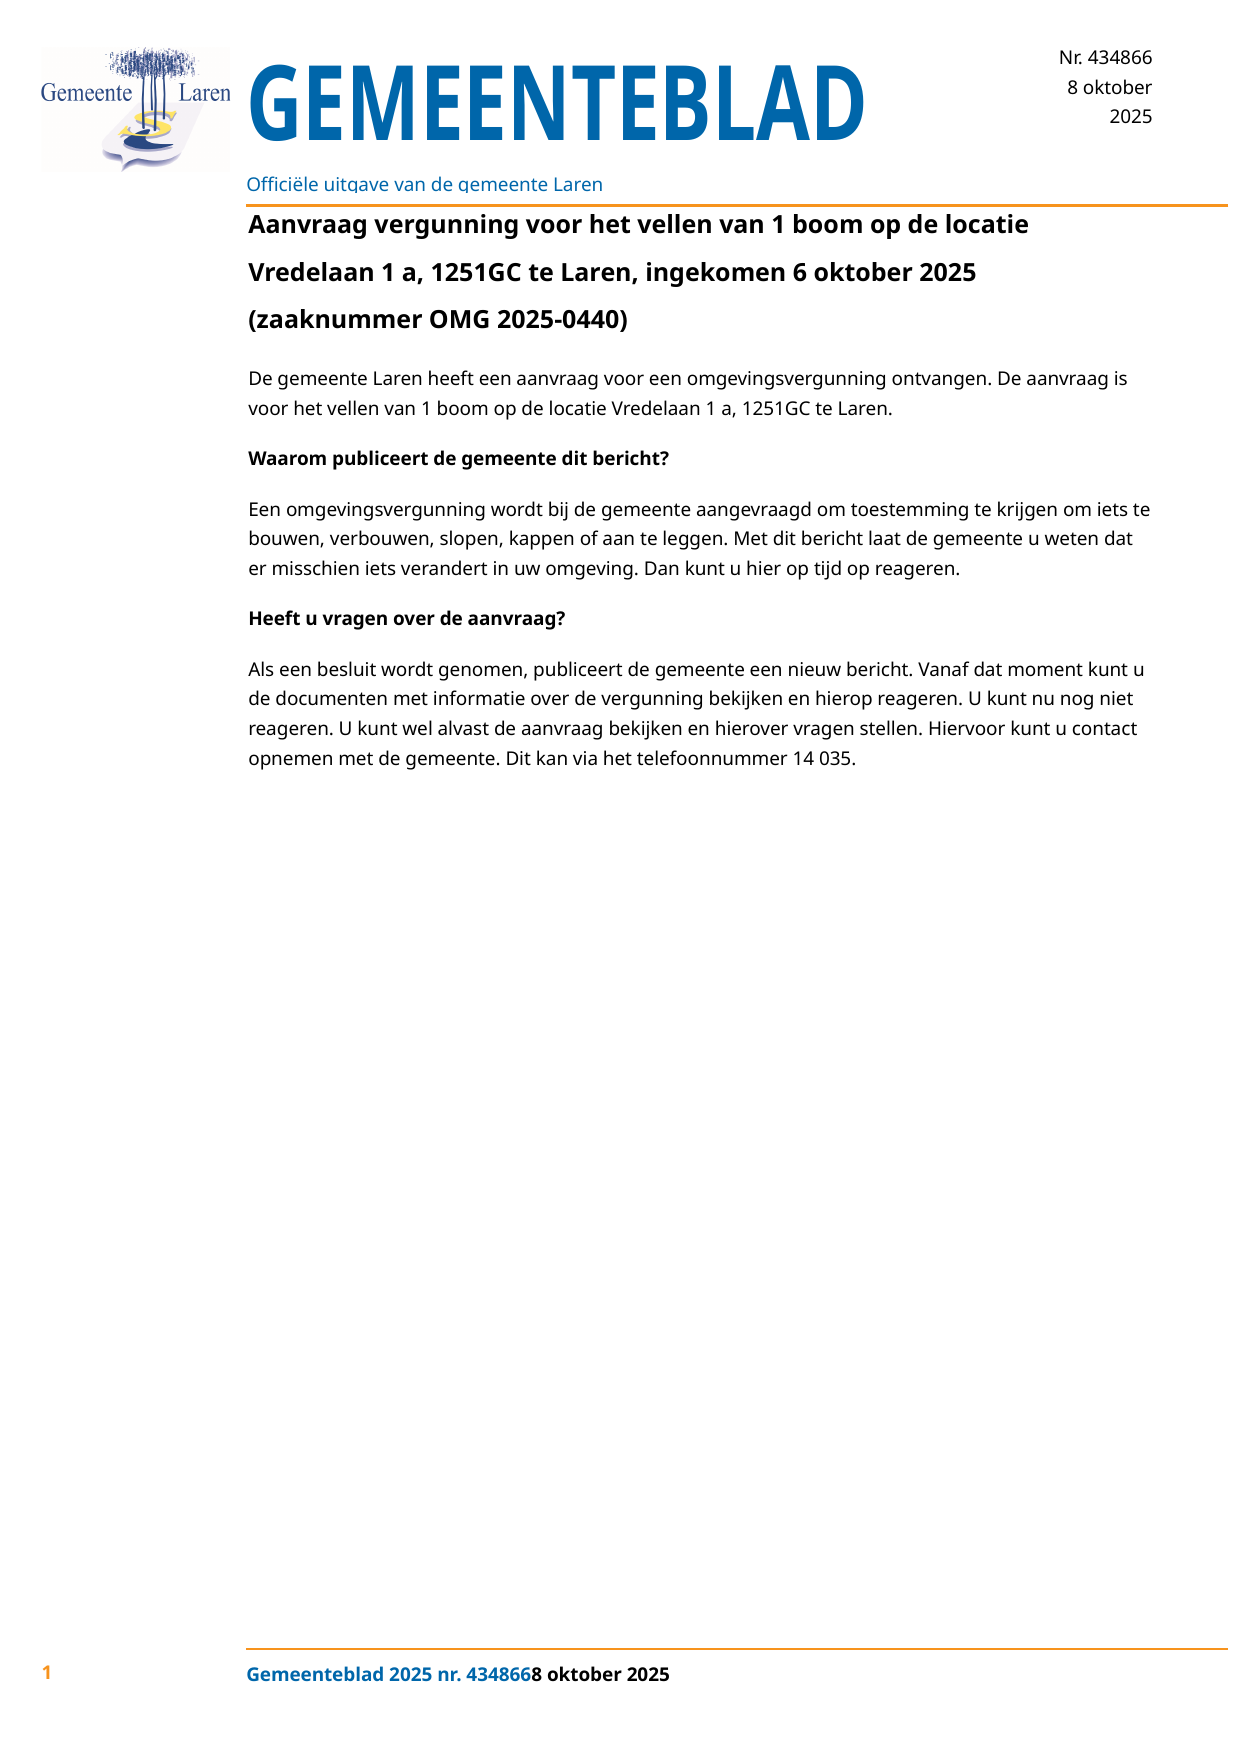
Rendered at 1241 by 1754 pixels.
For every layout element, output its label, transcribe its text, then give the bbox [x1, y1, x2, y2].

text Waarom publiceert de gemeente dit bericht? [248, 446, 1152, 471]
text Aanvraag vergunning voor het vellen van 1 boom op de locatie Vredelaan 1 a, 1251GC te Laren, ingekomen 6 oktober 2025 (zaaknummer OMG 2025-0440) [248, 207, 1152, 336]
text De gemeente Laren heeft een aanvraag voor een omgevingsvergunning ontvangen. De aanvraag is voor het vellen van 1 boom op de locatie Vredelaan 1 a, 1251GC te Laren. [248, 366, 1152, 421]
text Een omgevingsvergunning wordt bij de gemeente aangevraagd om toestemming te krijgen om iets te bouwen, verbouwen, slopen, kappen of aan te leggen. Met dit bericht laat de gemeente u weten dat er misschien iets verandert in uw omgeving. Dan kunt u hier op tijd op reageren. [248, 496, 1152, 581]
picture [41, 47, 231, 172]
text Heeft u vragen over de aanvraag? [248, 606, 1152, 631]
text Als een besluit wordt genomen, publiceert de gemeente een nieuw bericht. Vanaf dat moment kunt u de documenten met informatie over de vergunning bekijken en hierop reageren. U kunt nu nog niet reageren. U kunt wel alvast de aanvraag bekijken en hierover vragen stellen. Hiervoor kunt u contact opnemen met de gemeente. Dit kan via het telefoonnummer 14 035. [248, 656, 1152, 770]
